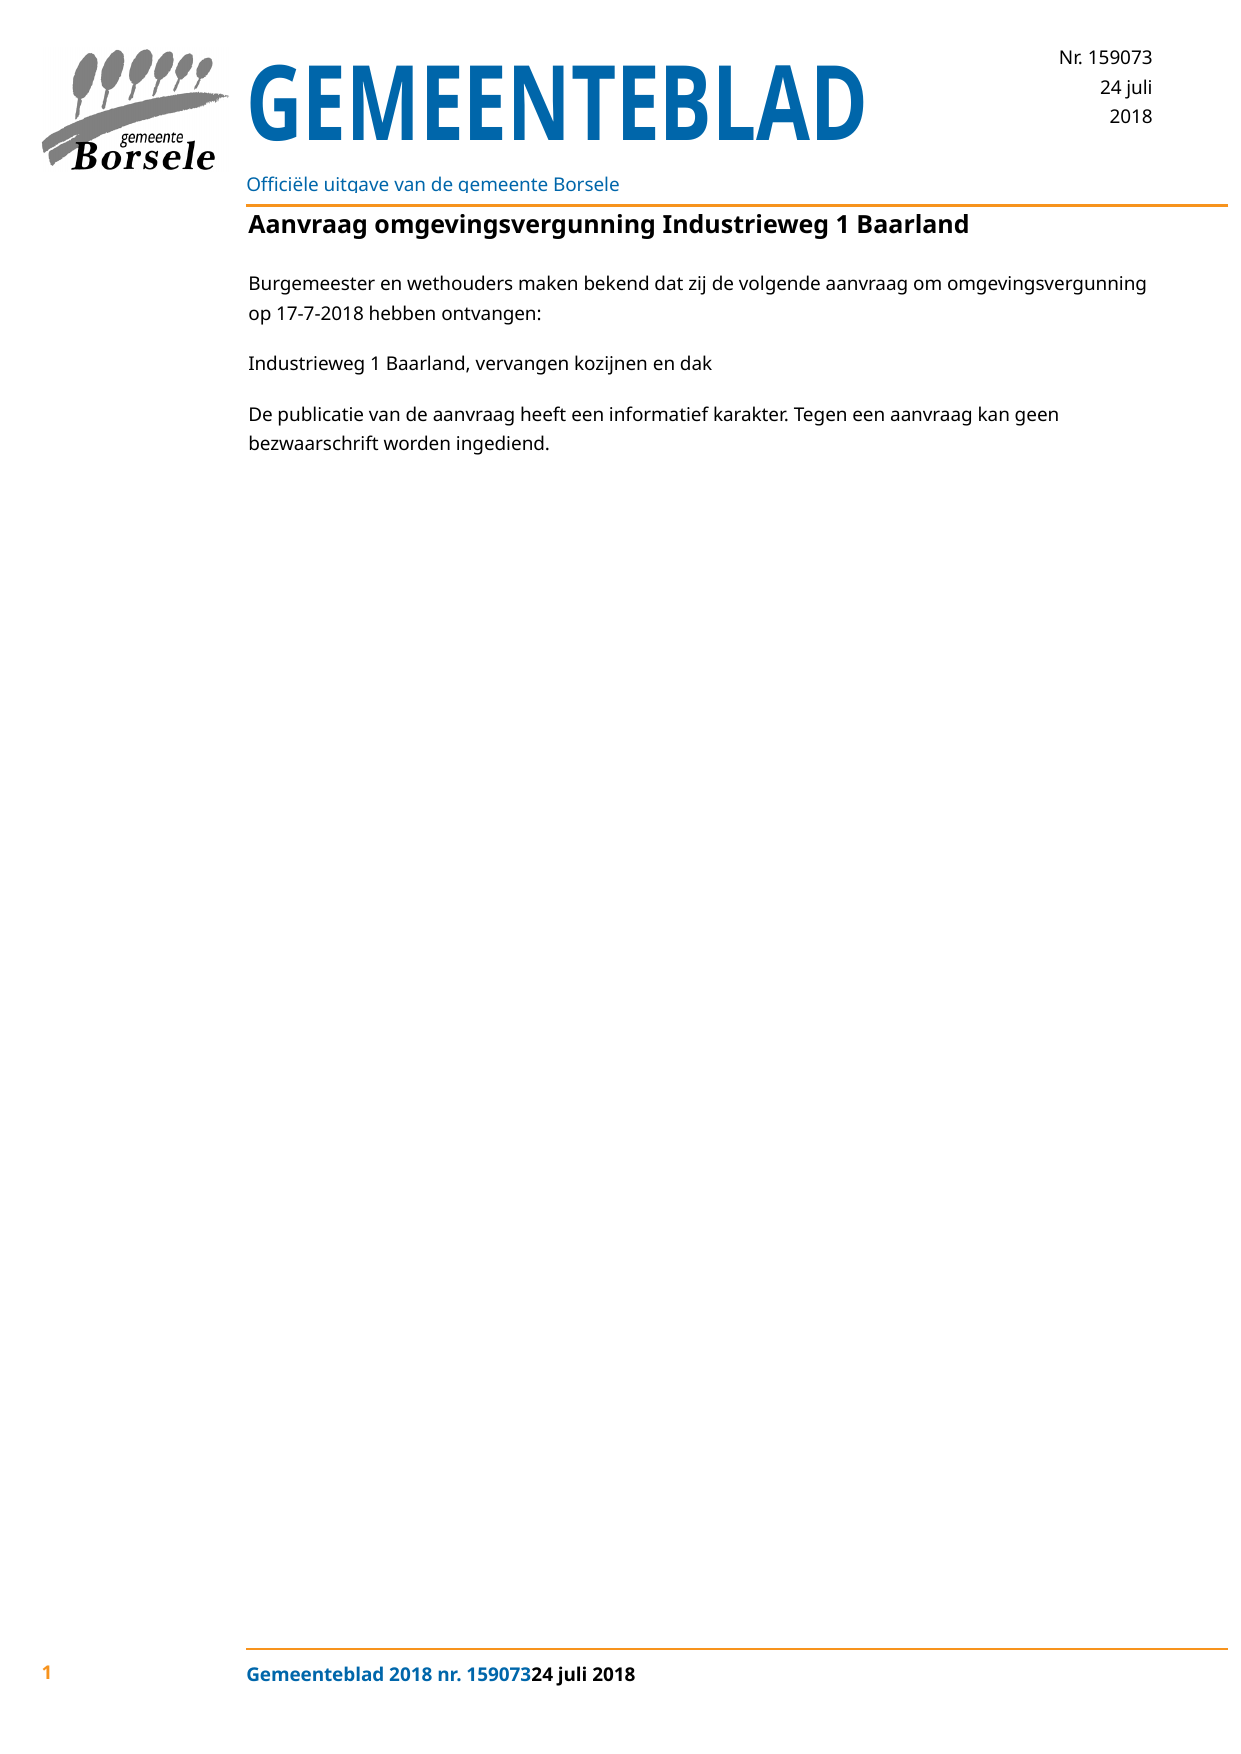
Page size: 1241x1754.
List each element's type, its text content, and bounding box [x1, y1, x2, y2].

picture [41, 47, 231, 172]
text Burgemeester en wethouders maken bekend dat zij de volgende aanvraag om omgevingsvergunning op 17-7-2018 hebben ontvangen: [248, 270, 1152, 326]
text De publicatie van de aanvraag heeft een informatief karakter. Tegen een aanvraag kan geen bezwaarschrift worden ingediend. [248, 401, 1152, 456]
text Industrieweg 1 Baarland, vervangen kozijnen en dak [248, 350, 1152, 376]
text Aanvraag omgevingsvergunning Industrieweg 1 Baarland [248, 207, 1152, 241]
